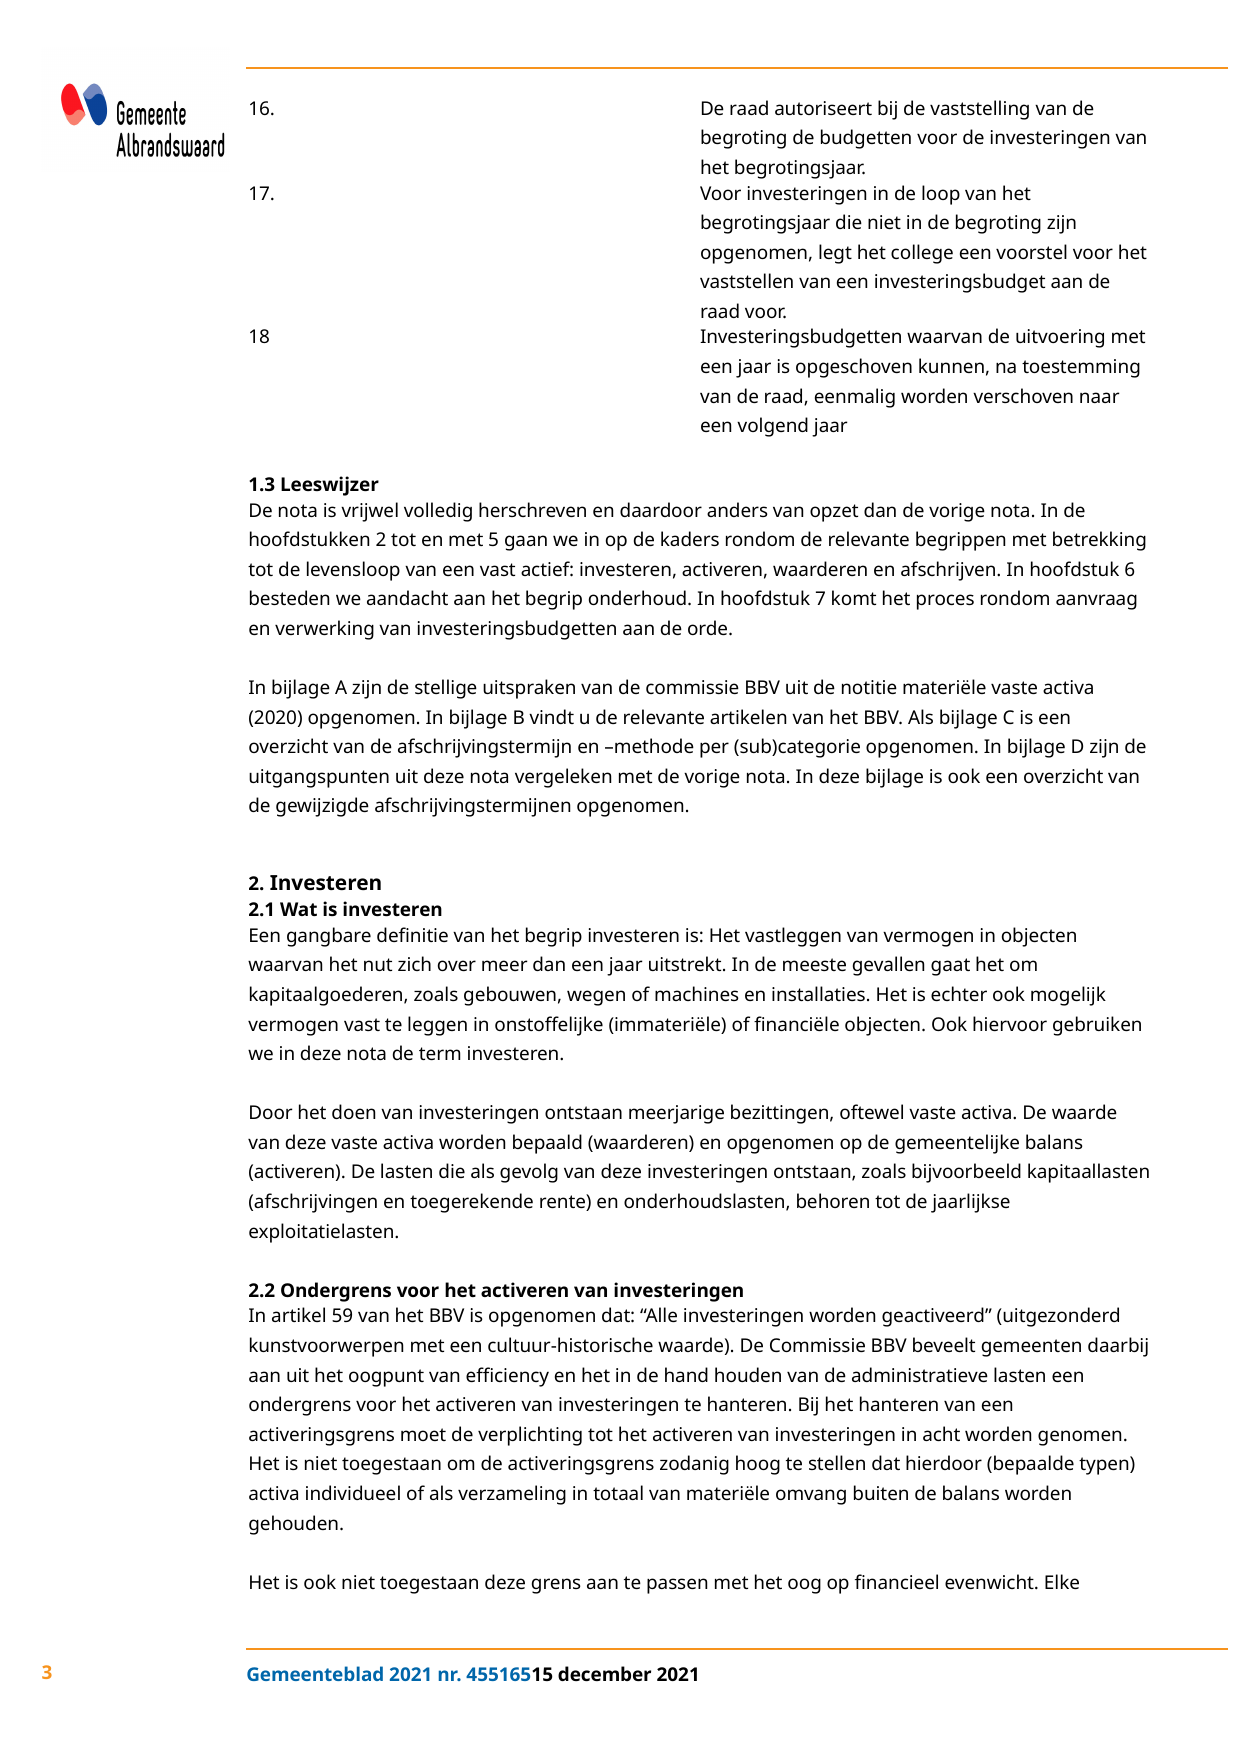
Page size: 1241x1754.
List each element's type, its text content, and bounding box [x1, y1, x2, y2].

text Door het doen van investeringen ontstaan meerjarige bezittingen, oftewel vaste activa. De waarde van deze vaste activa worden bepaald (waarderen) en opgenomen op de gemeentelijke balans (activeren). De lasten die als gevolg van deze investeringen ontstaan, zoals bijvoorbeeld kapitaallasten (afschrijvingen en toegerekende rente) en onderhoudslasten, behoren tot de jaarlijkse exploitatielasten. [248, 1099, 1152, 1243]
text In bijlage A zijn de stellige uitspraken van de commissie BBV uit de notitie materiële vaste activa (2020) opgenomen. In bijlage B vindt u de relevante artikelen van het BBV. Als bijlage C is een overzicht van de afschrijvingstermijn en –methode per (sub)categorie opgenomen. In bijlage D zijn de uitgangspunten uit deze nota vergeleken met de vorige nota. In deze bijlage is ook een overzicht van de gewijzigde afschrijvingstermijnen opgenomen. [248, 674, 1152, 818]
table_cell Investeringsbudgetten waarvan de uitvoering met een jaar is opgeschoven kunnen, na toestemming van de raad, eenmalig worden verschoven naar een volgend jaar [700, 324, 1152, 438]
table_cell 17. [248, 180, 700, 324]
table_cell Voor investeringen in de loop van het begrotingsjaar die niet in de begroting zijn opgenomen, legt het college een voorstel voor het vaststellen van een investeringsbudget aan de raad voor. [700, 180, 1152, 324]
text Het is ook niet toegestaan deze grens aan te passen met het oog op financieel evenwicht. Elke [248, 1569, 1152, 1595]
text 2. Investeren [248, 868, 1152, 896]
text 2.2 Ondergrens voor het activeren van investeringen [248, 1277, 1152, 1303]
text 2.1 Wat is investeren [248, 896, 1152, 922]
text 1.3 Leeswijzer [248, 471, 1152, 497]
picture [41, 47, 231, 172]
table_cell De raad autoriseert bij de vaststelling van de begroting de budgetten voor de investeringen van het begrotingsjaar. [700, 95, 1152, 180]
text In artikel 59 van het BBV is opgenomen dat: “Alle investeringen worden geactiveerd” (uitgezonderd kunstvoorwerpen met een cultuur-historische waarde). De Commissie BBV beveelt gemeenten daarbij aan uit het oogpunt van efficiency en het in de hand houden van de administratieve lasten een ondergrens voor het activeren van investeringen te hanteren. Bij het hanteren van een activeringsgrens moet de verplichting tot het activeren van investeringen in acht worden genomen. Het is niet toegestaan om de activeringsgrens zodanig hoog te stellen dat hierdoor (bepaalde typen) activa individueel of als verzameling in totaal van materiële omvang buiten de balans worden gehouden. [248, 1303, 1152, 1536]
table_cell 16. [248, 95, 700, 180]
table_cell 18 [248, 324, 700, 438]
text Een gangbare definitie van het begrip investeren is: Het vastleggen van vermogen in objecten waarvan het nut zich over meer dan een jaar uitstrekt. In de meeste gevallen gaat het om kapitaalgoederen, zoals gebouwen, wegen of machines en installaties. Het is echter ook mogelijk vermogen vast te leggen in onstoffelijke (immateriële) of financiële objecten. Ook hiervoor gebruiken we in deze nota de term investeren. [248, 922, 1152, 1066]
text De nota is vrijwel volledig herschreven en daardoor anders van opzet dan de vorige nota. In de hoofdstukken 2 tot en met 5 gaan we in op de kaders rondom de relevante begrippen met betrekking tot de levensloop van een vast actief: investeren, activeren, waarderen en afschrijven. In hoofdstuk 6 besteden we aandacht aan het begrip onderhoud. In hoofdstuk 7 komt het proces rondom aanvraag en verwerking van investeringsbudgetten aan de orde. [248, 497, 1152, 641]
